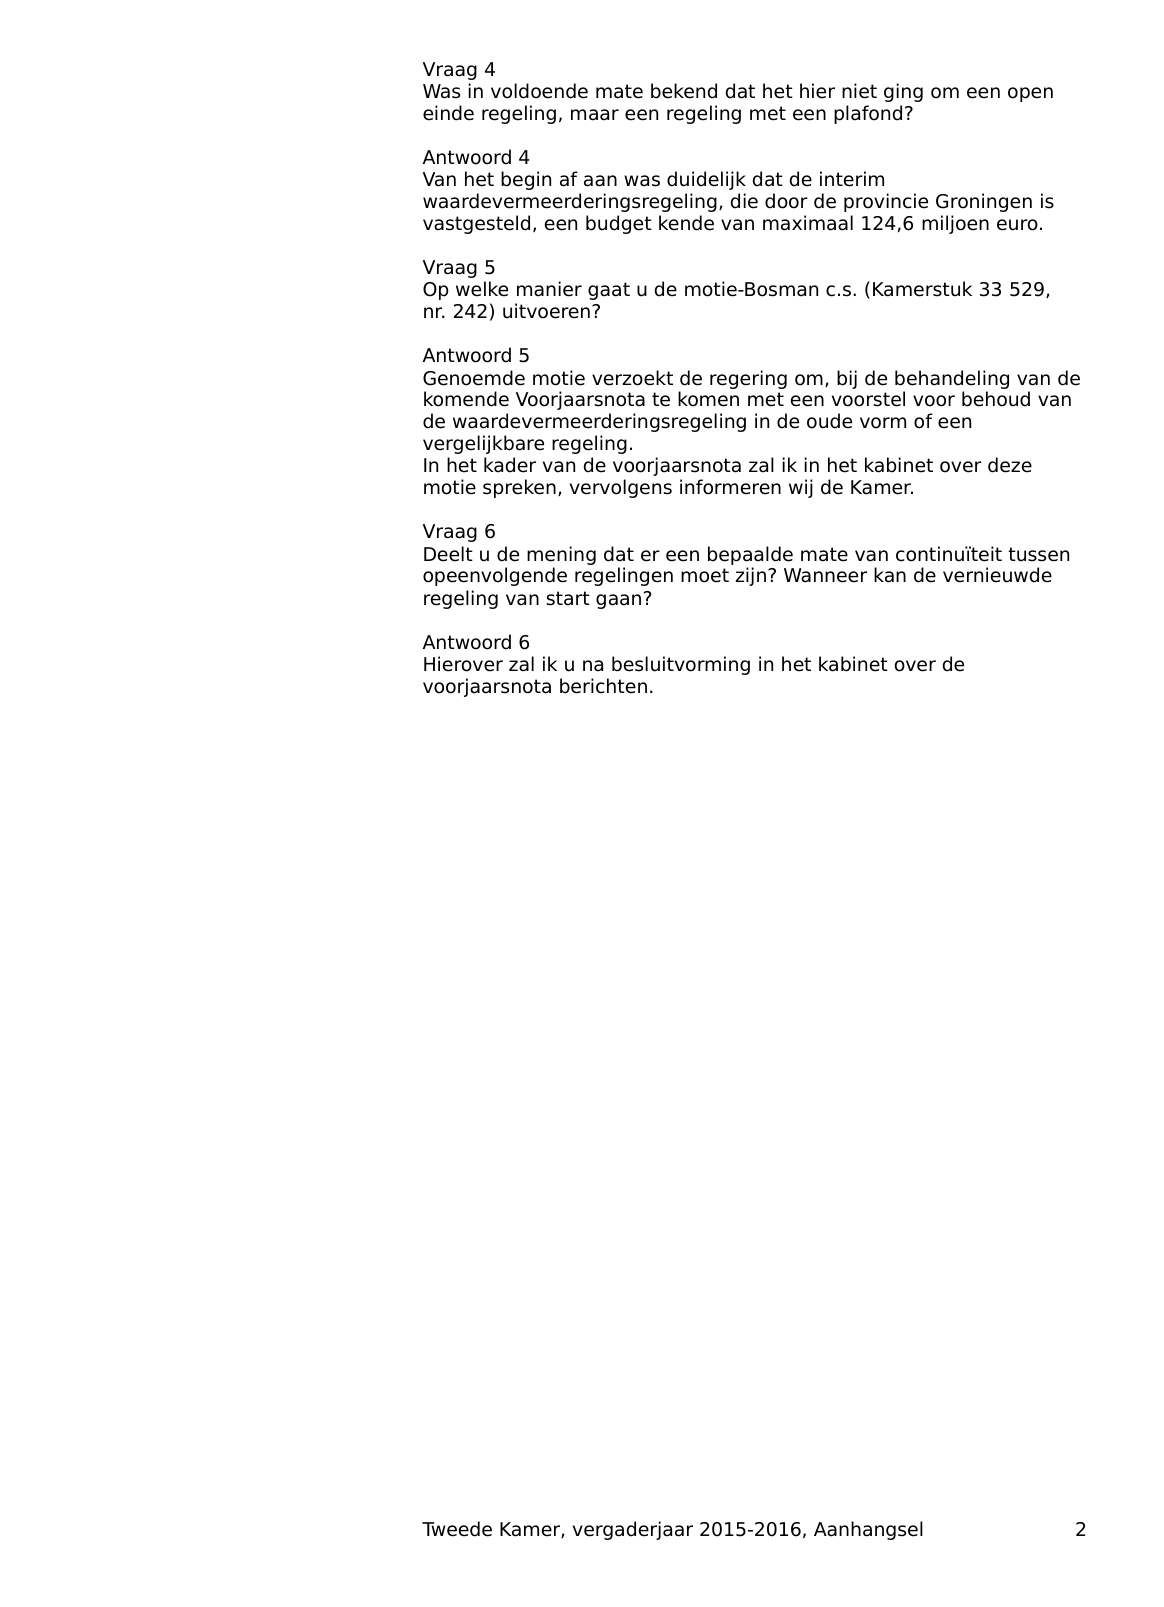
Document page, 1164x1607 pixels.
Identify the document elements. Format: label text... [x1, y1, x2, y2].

text Hierover zal ik u na besluitvorming in het kabinet over de voorjaarsnota berichten. [422, 653, 1087, 697]
text Antwoord 4 [422, 147, 1087, 169]
text Antwoord 5 [422, 345, 1087, 367]
text Vraag 6 [422, 521, 1087, 543]
text In het kader van de voorjaarsnota zal ik in het kabinet over deze motie spreken, vervolgens informeren wij de Kamer. [422, 455, 1087, 499]
text Op welke manier gaat u de motie-Bosman c.s. (Kamerstuk 33 529, nr. 242) uitvoeren? [422, 279, 1087, 323]
text Vraag 5 [422, 257, 1087, 279]
text Deelt u de mening dat er een bepaalde mate van continuïteit tussen opeenvolgende regelingen moet zijn? Wanneer kan de vernieuwde regeling van start gaan? [422, 543, 1087, 609]
text Vraag 4 [422, 59, 1087, 81]
text Was in voldoende mate bekend dat het hier niet ging om een open einde regeling, maar een regeling met een plafond? [422, 81, 1087, 125]
text Genoemde motie verzoekt de regering om, bij de behandeling van de komende Voorjaarsnota te komen met een voorstel voor behoud van de waardevermeerderingsregeling in de oude vorm of een vergelijkbare regeling. [422, 367, 1087, 455]
text Antwoord 6 [422, 632, 1087, 653]
text Van het begin af aan was duidelijk dat de interim waardevermeerderingsregeling, die door de provincie Groningen is vastgesteld, een budget kende van maximaal 124,6 miljoen euro. [422, 169, 1087, 235]
